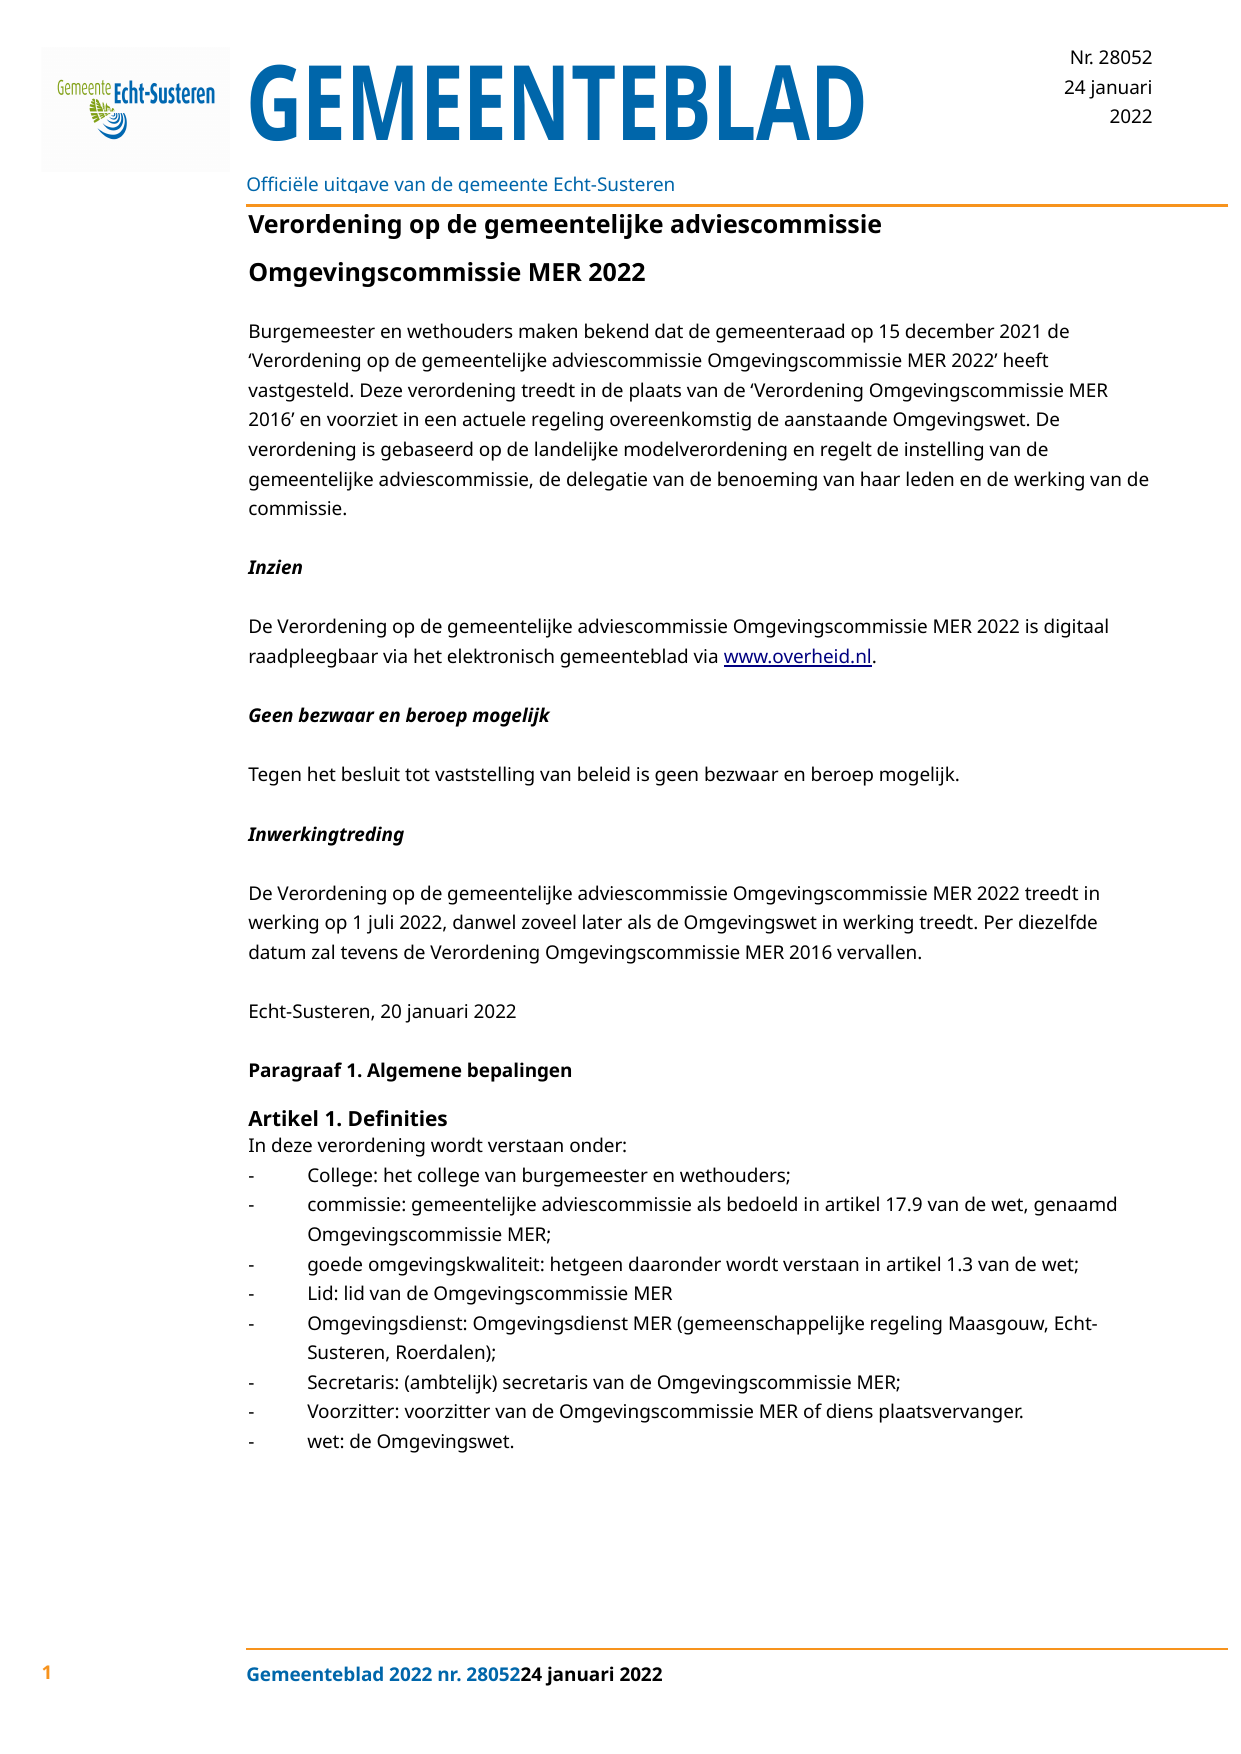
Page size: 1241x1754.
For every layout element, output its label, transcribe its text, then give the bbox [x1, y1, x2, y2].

text Verordening op de gemeentelijke adviescommissie Omgevingscommissie MER 2022 [248, 207, 1152, 288]
text De Verordening op de gemeentelijke adviescommissie Omgevingscommissie MER 2022 is digitaal raadpleegbaar via het elektronisch gemeenteblad via www.overheid.nl. [248, 614, 1152, 669]
text De Verordening op de gemeentelijke adviescommissie Omgevingscommissie MER 2022 treedt in werking op 1 juli 2022, danwel zoveel later als de Omgevingswet in werking treedt. Per diezelfde datum zal tevens de Verordening Omgevingscommissie MER 2016 vervallen. [248, 880, 1152, 965]
list Lid: lid van de Omgevingscommissie MER [248, 1280, 1152, 1306]
list commissie: gemeentelijke adviescommissie als bedoeld in artikel 17.9 van de wet, genaamd Omgevingscommissie MER; [248, 1192, 1152, 1247]
picture [41, 47, 231, 172]
text Echt-Susteren, 20 januari 2022 [248, 998, 1152, 1024]
text Geen bezwaar en beroep mogelijk [248, 702, 1152, 728]
text Tegen het besluit tot vaststelling van beleid is geen bezwaar en beroep mogelijk. [248, 762, 1152, 787]
list Omgevingsdienst: Omgevingsdienst MER (gemeenschappelijke regeling Maasgouw, Echt-Susteren, Roerdalen); [248, 1310, 1152, 1365]
text In deze verordening wordt verstaan onder: [248, 1132, 1152, 1158]
list wet: de Omgevingswet. [248, 1428, 1152, 1454]
text Inwerkingtreding [248, 821, 1152, 847]
text Burgemeester en wethouders maken bekend dat de gemeenteraad op 15 december 2021 de ‘Verordening op de gemeentelijke adviescommissie Omgevingscommissie MER 2022’ heeft vastgesteld. Deze verordening treedt in de plaats van de ‘Verordening Omgevingscommissie MER 2016’ en voorziet in een actuele regeling overeenkomstig de aanstaande Omgevingswet. De verordening is gebaseerd op de landelijke modelverordening en regelt de instelling van de gemeentelijke adviescommissie, de delegatie van de benoeming van haar leden en de werking van de commissie. [248, 318, 1152, 521]
text Paragraaf 1. Algemene bepalingen [248, 1057, 1152, 1083]
text Artikel 1. Definities [248, 1104, 1152, 1132]
list goede omgevingskwaliteit: hetgeen daaronder wordt verstaan in artikel 1.3 van de wet; [248, 1251, 1152, 1277]
list Voorzitter: voorzitter van de Omgevingscommissie MER of diens plaatsvervanger. [248, 1399, 1152, 1424]
list Secretaris: (ambtelijk) secretaris van de Omgevingscommissie MER; [248, 1369, 1152, 1395]
text Inzien [248, 554, 1152, 580]
list College: het college van burgemeester en wethouders; [248, 1162, 1152, 1188]
